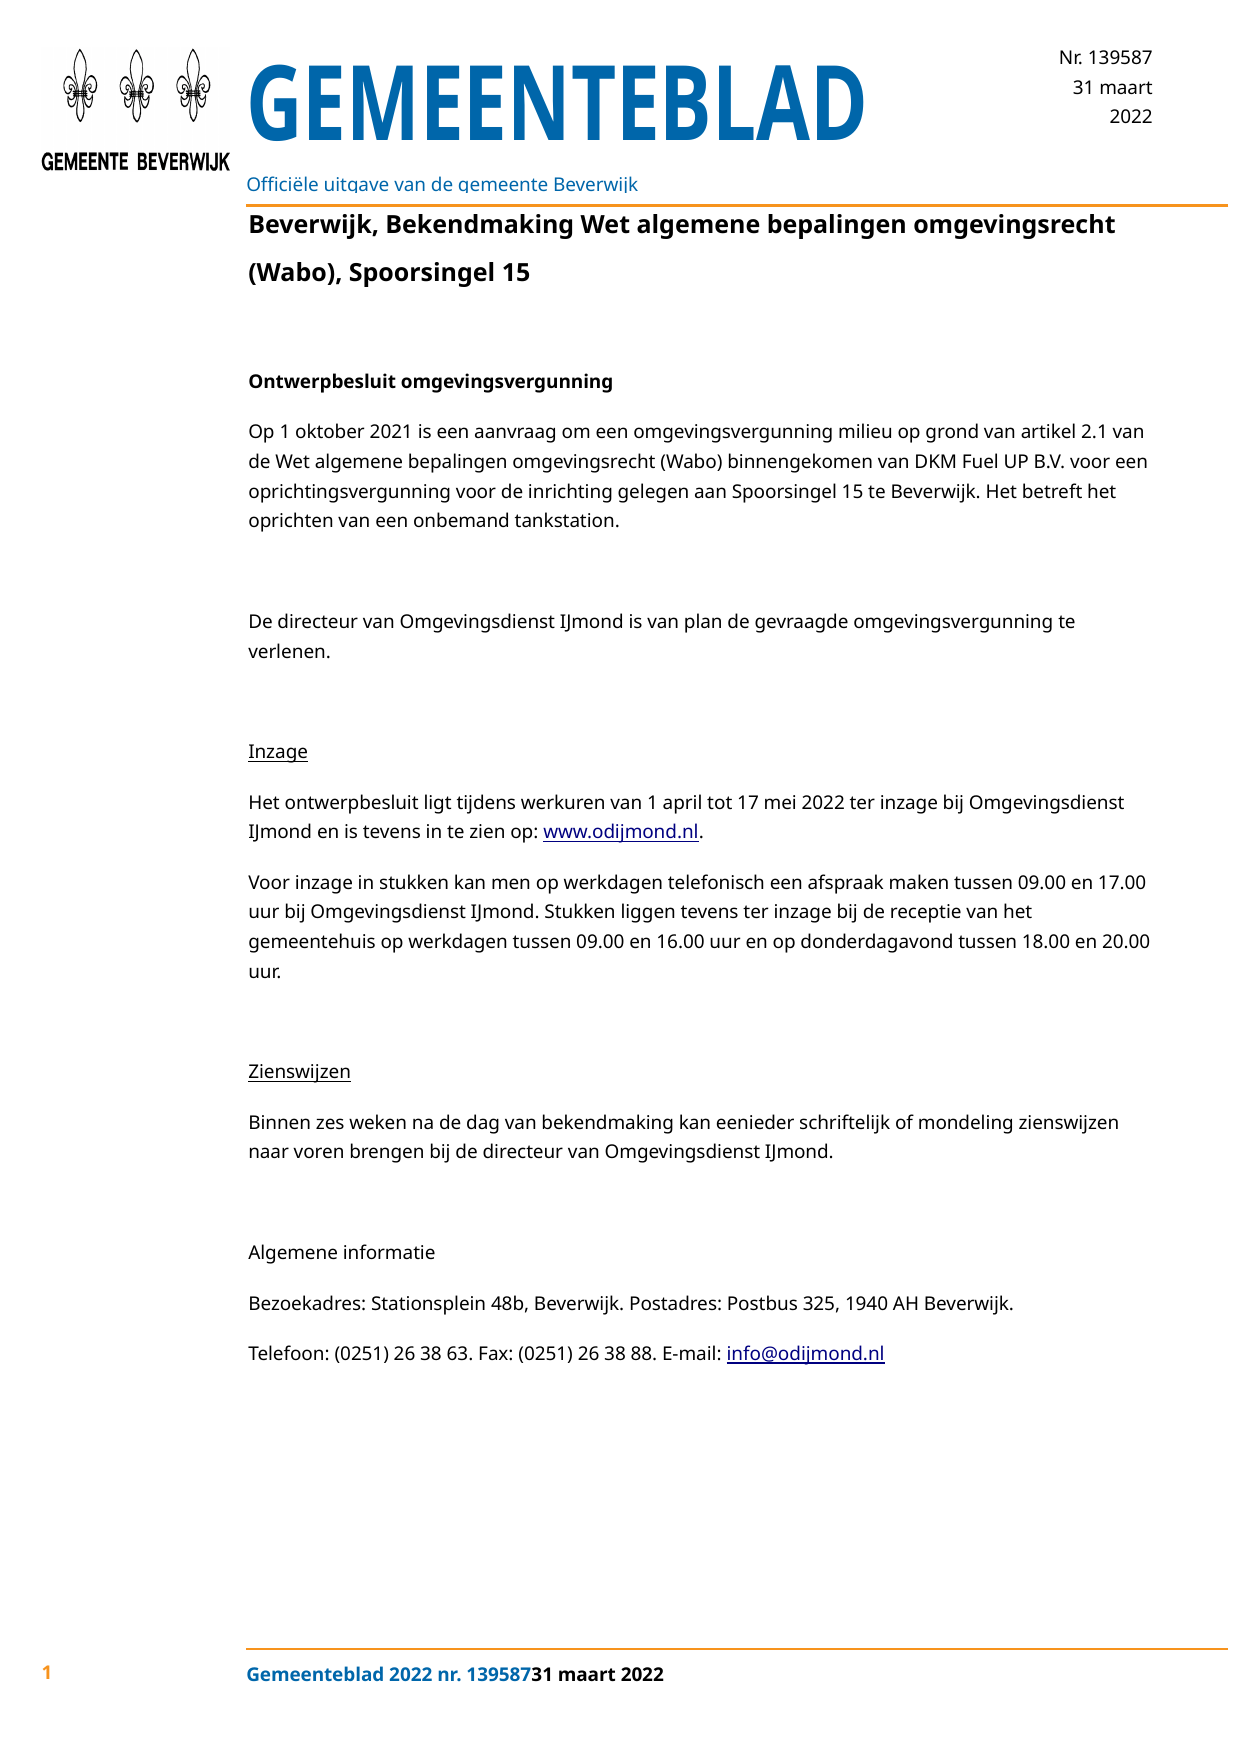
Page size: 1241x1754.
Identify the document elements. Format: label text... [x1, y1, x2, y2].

text Inzage [248, 739, 1152, 764]
text Zienswijzen [248, 1059, 1152, 1084]
text Op 1 oktober 2021 is een aanvraag om een omgevingsvergunning milieu op grond van artikel 2.1 van de Wet algemene bepalingen omgevingsrecht (Wabo) binnengekomen van DKM Fuel UP B.V. voor een oprichtingsvergunning voor de inrichting gelegen aan Spoorsingel 15 te Beverwijk. Het betreft het oprichten van een onbemand tankstation. [248, 419, 1152, 533]
text Ontwerpbesluit omgevingsvergunning [248, 368, 1152, 394]
text Algemene informatie [248, 1239, 1152, 1265]
text Voor inzage in stukken kan men op werkdagen telefonisch een afspraak maken tussen 09.00 en 17.00 uur bij Omgevingsdienst IJmond. Stukken liggen tevens ter inzage bij de receptie van het gemeentehuis op werkdagen tussen 09.00 en 16.00 uur en op donderdagavond tussen 18.00 en 20.00 uur. [248, 869, 1152, 984]
text Het ontwerpbesluit ligt tijdens werkuren van 1 april tot 17 mei 2022 ter inzage bij Omgevingsdienst IJmond en is tevens in te zien op: www.odijmond.nl. [248, 789, 1152, 844]
text De directeur van Omgevingsdienst IJmond is van plan de gevraagde omgevingsvergunning te verlenen. [248, 608, 1152, 664]
text Bezoekadres: Stationsplein 48b, Beverwijk. Postadres: Postbus 325, 1940 AH Beverwijk. [248, 1290, 1152, 1316]
text Beverwijk, Bekendmaking Wet algemene bepalingen omgevingsrecht (Wabo), Spoorsingel 15 [248, 207, 1152, 288]
picture [41, 47, 231, 172]
text Telefoon: (0251) 26 38 63. Fax: (0251) 26 38 88. E-mail: info@odijmond.nl [248, 1340, 1152, 1366]
text Binnen zes weken na de dag van bekendmaking kan eenieder schriftelijk of mondeling zienswijzen naar voren brengen bij de directeur van Omgevingsdienst IJmond. [248, 1109, 1152, 1164]
